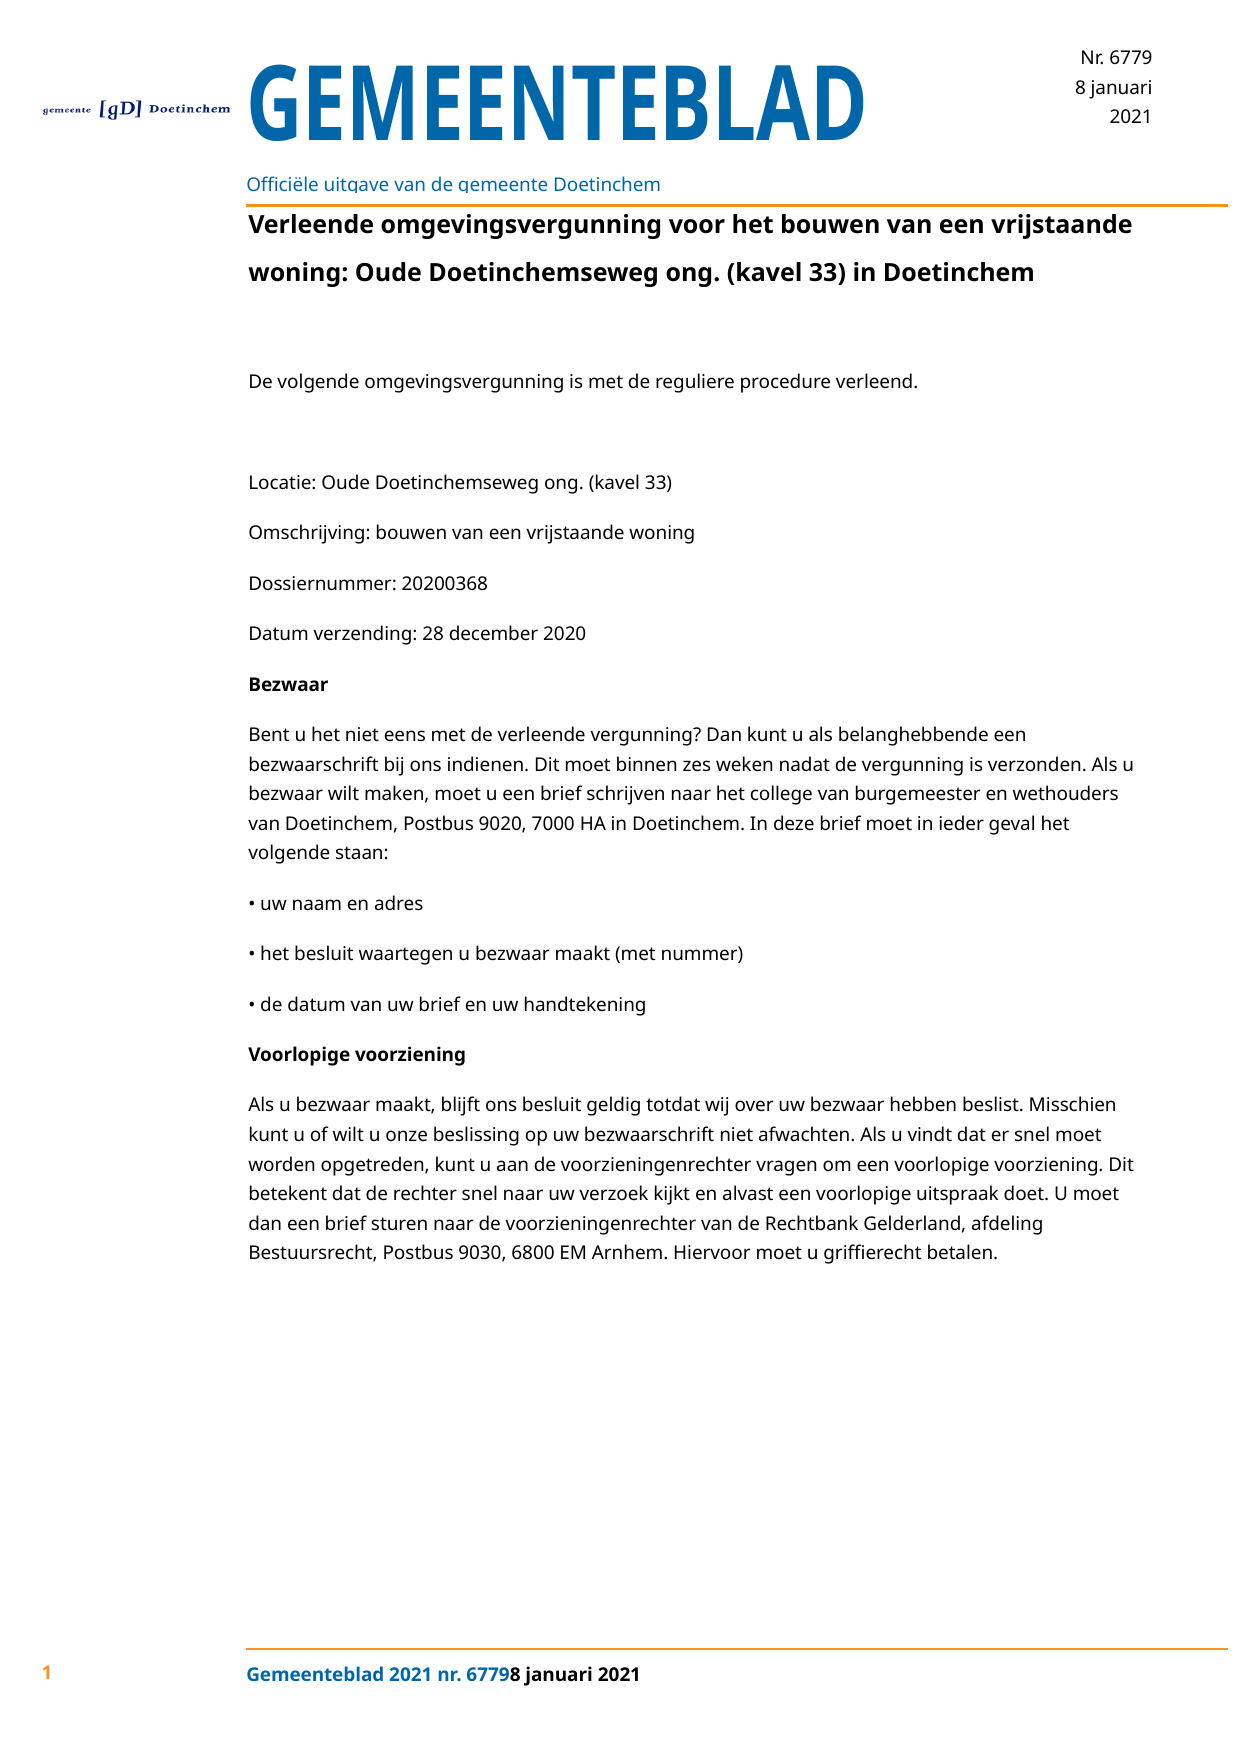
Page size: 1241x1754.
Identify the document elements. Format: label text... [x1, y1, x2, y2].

text • uw naam en adres [248, 890, 1152, 916]
text Locatie: Oude Doetinchemseweg ong. (kavel 33) [248, 469, 1152, 495]
text Datum verzending: 28 december 2020 [248, 620, 1152, 646]
text Bezwaar [248, 671, 1152, 697]
text Dossiernummer: 20200368 [248, 570, 1152, 596]
text Omschrijving: bouwen van een vrijstaande woning [248, 519, 1152, 545]
text Voorlopige voorziening [248, 1041, 1152, 1067]
picture [41, 47, 231, 172]
text Verleende omgevingsvergunning voor het bouwen van een vrijstaande woning: Oude Doetinchemseweg ong. (kavel 33) in Doetinchem [248, 207, 1152, 288]
text • de datum van uw brief en uw handtekening [248, 991, 1152, 1017]
text Bent u het niet eens met de verleende vergunning? Dan kunt u als belanghebbende een bezwaarschrift bij ons indienen. Dit moet binnen zes weken nadat de vergunning is verzonden. Als u bezwaar wilt maken, moet u een brief schrijven naar het college van burgemeester en wethouders van Doetinchem, Postbus 9020, 7000 HA in Doetinchem. In deze brief moet in ieder geval het volgende staan: [248, 721, 1152, 865]
text • het besluit waartegen u bezwaar maakt (met nummer) [248, 940, 1152, 966]
text Als u bezwaar maakt, blijft ons besluit geldig totdat wij over uw bezwaar hebben beslist. Misschien kunt u of wilt u onze beslissing op uw bezwaarschrift niet afwachten. Als u vindt dat er snel moet worden opgetreden, kunt u aan de voorzieningenrechter vragen om een voorlopige voorziening. Dit betekent dat de rechter snel naar uw verzoek kijkt en alvast een voorlopige uitspraak doet. U moet dan een brief sturen naar de voorzieningenrechter van de Rechtbank Gelderland, afdeling Bestuursrecht, Postbus 9030, 6800 EM Arnhem. Hiervoor moet u griffierecht betalen. [248, 1092, 1152, 1265]
text De volgende omgevingsvergunning is met de reguliere procedure verleend. [248, 368, 1152, 394]
